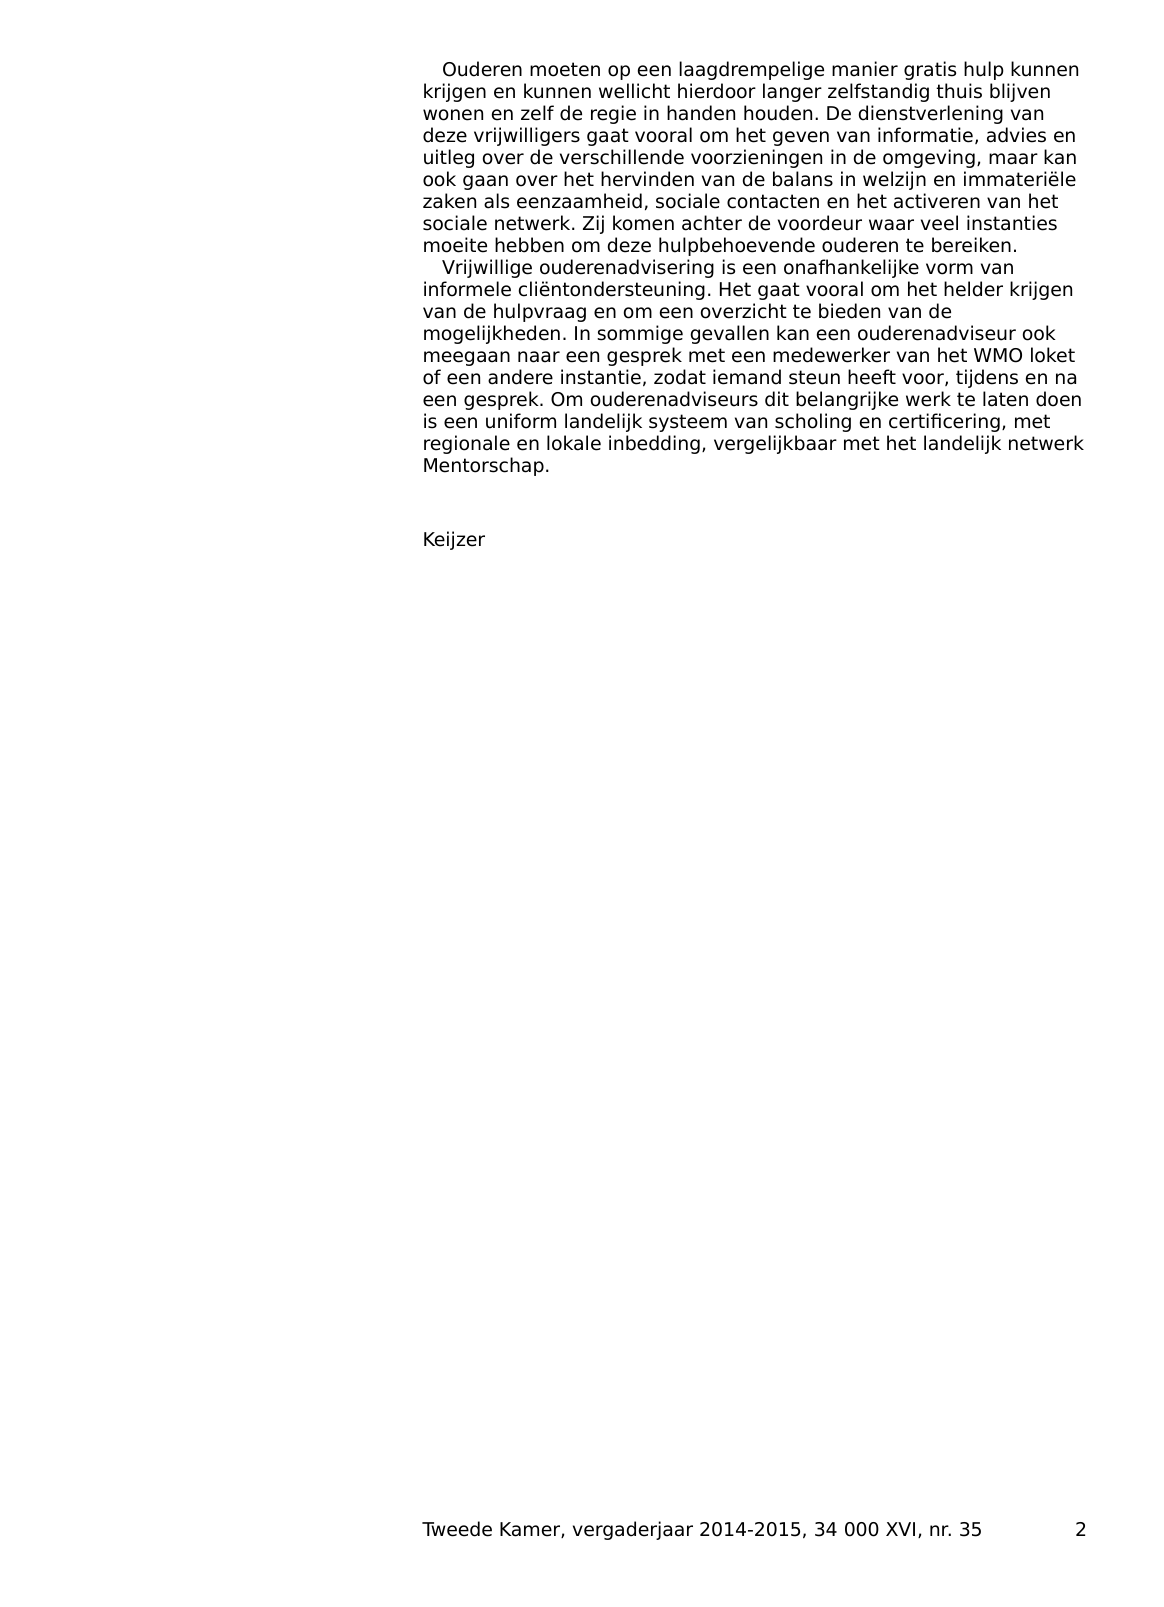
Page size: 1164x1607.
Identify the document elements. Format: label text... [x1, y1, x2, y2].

text Keijzer [422, 507, 1087, 551]
text Ouderen moeten op een laagdrempelige manier gratis hulp kunnen krijgen en kunnen wellicht hierdoor langer zelfstandig thuis blijven wonen en zelf de regie in handen houden. De dienstverlening van deze vrijwilligers gaat vooral om het geven van informatie, advies en uitleg over de verschillende voorzieningen in de omgeving, maar kan ook gaan over het hervinden van de balans in welzijn en immateriële zaken als eenzaamheid, sociale contacten en het activeren van het sociale netwerk. Zij komen achter de voordeur waar veel instanties moeite hebben om deze hulpbehoevende ouderen te bereiken. [422, 59, 1087, 257]
text Vrijwillige ouderenadvisering is een onafhankelijke vorm van informele cliëntondersteuning. Het gaat vooral om het helder krijgen van de hulpvraag en om een overzicht te bieden van de mogelijkheden. In sommige gevallen kan een ouderenadviseur ook meegaan naar een gesprek met een medewerker van het WMO loket of een andere instantie, zodat iemand steun heeft voor, tijdens en na een gesprek. Om ouderenadviseurs dit belangrijke werk te laten doen is een uniform landelijk systeem van scholing en certificering, met regionale en lokale inbedding, vergelijkbaar met het landelijk netwerk Mentorschap. [422, 257, 1087, 477]
